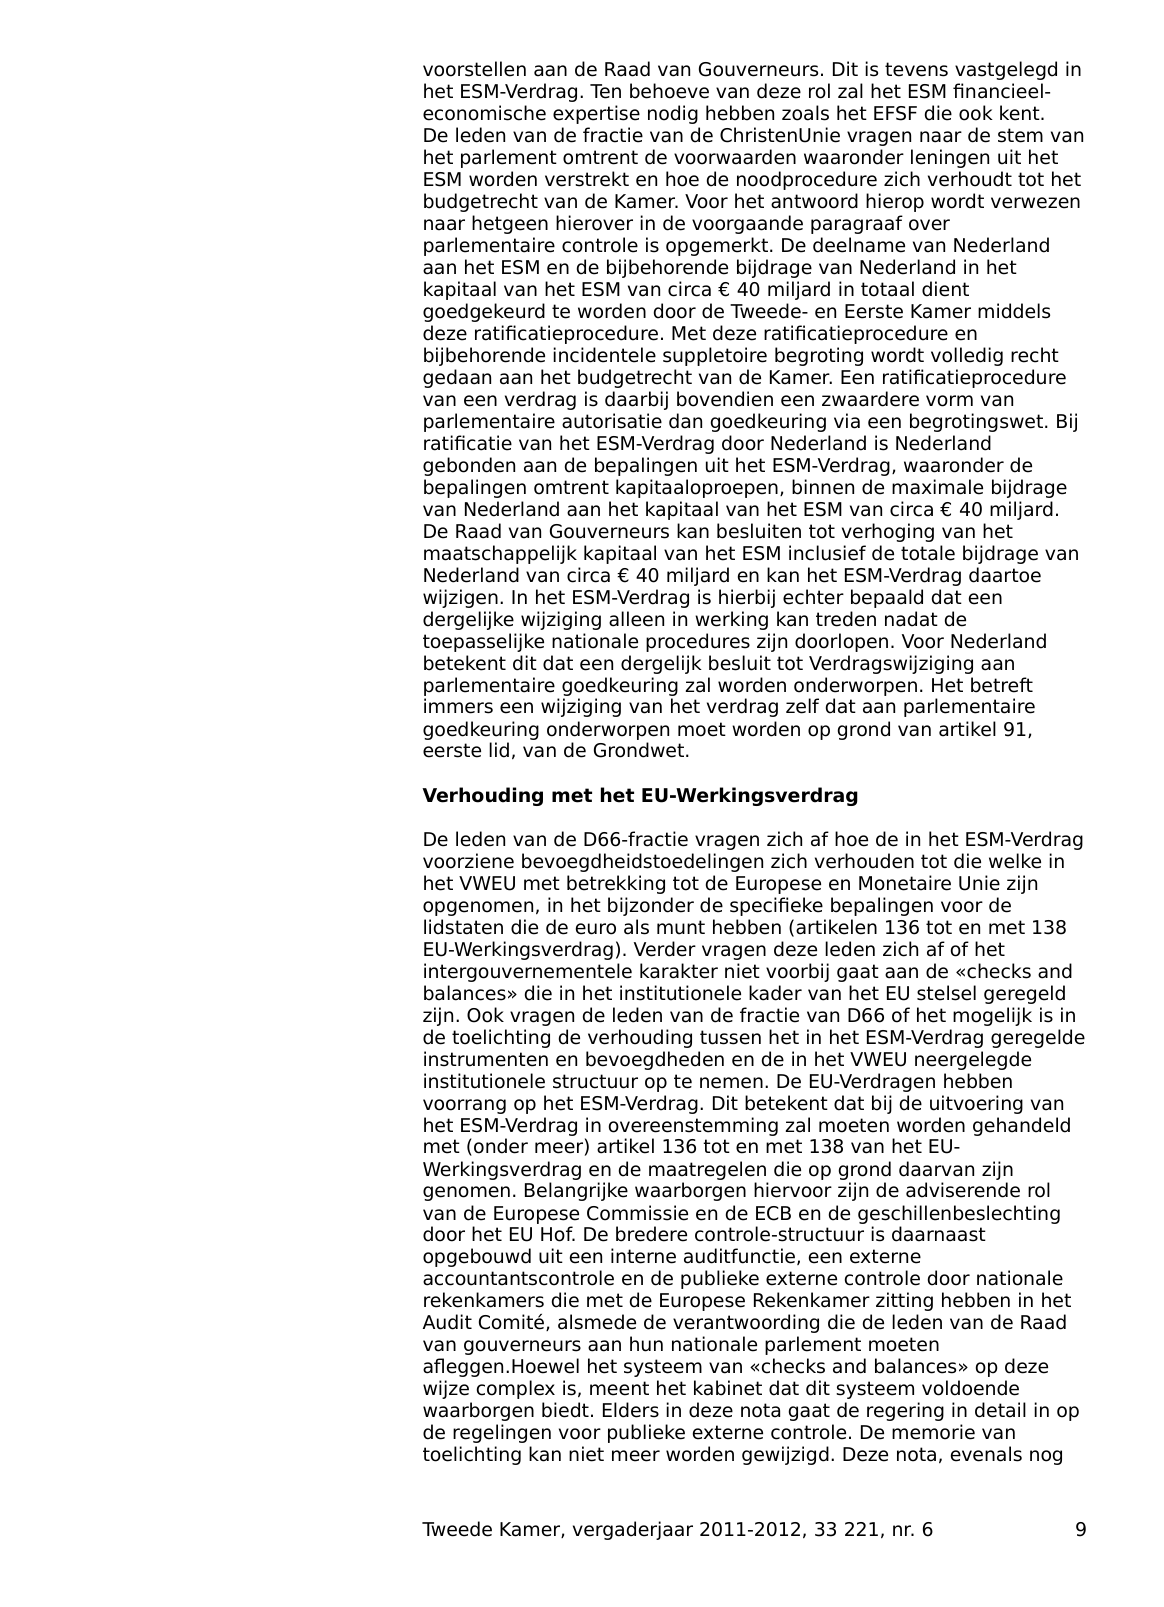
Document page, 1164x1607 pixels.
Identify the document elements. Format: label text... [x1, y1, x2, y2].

text voorstellen aan de Raad van Gouverneurs. Dit is tevens vastgelegd in het ESM-Verdrag. Ten behoeve van deze rol zal het ESM financieel-economische expertise nodig hebben zoals het EFSF die ook kent. [422, 59, 1087, 125]
text De leden van de fractie van de ChristenUnie vragen naar de stem van het parlement omtrent de voorwaarden waaronder leningen uit het ESM worden verstrekt en hoe de noodprocedure zich verhoudt tot het budgetrecht van de Kamer. Voor het antwoord hierop wordt verwezen naar hetgeen hierover in de voorgaande paragraaf over parlementaire controle is opgemerkt. De deelname van Nederland aan het ESM en de bijbehorende bijdrage van Nederland in het kapitaal van het ESM van circa € 40 miljard in totaal dient goedgekeurd te worden door de Tweede- en Eerste Kamer middels deze ratificatieprocedure. Met deze ratificatieprocedure en bijbehorende incidentele suppletoire begroting wordt volledig recht gedaan aan het budgetrecht van de Kamer. Een ratificatieprocedure van een verdrag is daarbij bovendien een zwaardere vorm van parlementaire autorisatie dan goedkeuring via een begrotingswet. Bij ratificatie van het ESM-Verdrag door Nederland is Nederland gebonden aan de bepalingen uit het ESM-Verdrag, waaronder de bepalingen omtrent kapitaaloproepen, binnen de maximale bijdrage van Nederland aan het kapitaal van het ESM van circa € 40 miljard. De Raad van Gouverneurs kan besluiten tot verhoging van het maatschappelijk kapitaal van het ESM inclusief de totale bijdrage van Nederland van circa € 40 miljard en kan het ESM-Verdrag daartoe wijzigen. In het ESM-Verdrag is hierbij echter bepaald dat een dergelijke wijziging alleen in werking kan treden nadat de toepasselijke nationale procedures zijn doorlopen. Voor Nederland betekent dit dat een dergelijk besluit tot Verdragswijziging aan parlementaire goedkeuring zal worden onderworpen. Het betreft immers een wijziging van het verdrag zelf dat aan parlementaire goedkeuring onderworpen moet worden op grond van artikel 91, eerste lid, van de Grondwet. [422, 125, 1087, 762]
subtitle Verhouding met het EU-Werkingsverdrag [422, 784, 1087, 807]
text De leden van de D66-fractie vragen zich af hoe de in het ESM-Verdrag voorziene bevoegdheidstoedelingen zich verhouden tot die welke in het VWEU met betrekking tot de Europese en Monetaire Unie zijn opgenomen, in het bijzonder de specifieke bepalingen voor de lidstaten die de euro als munt hebben (artikelen 136 tot en met 138 EU-Werkingsverdrag). Verder vragen deze leden zich af of het intergouvernementele karakter niet voorbij gaat aan de «checks and balances» die in het institutionele kader van het EU stelsel geregeld zijn. Ook vragen de leden van de fractie van D66 of het mogelijk is in de toelichting de verhouding tussen het in het ESM-Verdrag geregelde instrumenten en bevoegdheden en de in het VWEU neergelegde institutionele structuur op te nemen. De EU-Verdragen hebben voorrang op het ESM-Verdrag. Dit betekent dat bij de uitvoering van het ESM-Verdrag in overeenstemming zal moeten worden gehandeld met (onder meer) artikel 136 tot en met 138 van het EU-Werkingsverdrag en de maatregelen die op grond daarvan zijn genomen. Belangrijke waarborgen hiervoor zijn de adviserende rol van de Europese Commissie en de ECB en de geschillenbeslechting door het EU Hof. De bredere controle-structuur is daarnaast opgebouwd uit een interne auditfunctie, een externe accountantscontrole en de publieke externe controle door nationale rekenkamers die met de Europese Rekenkamer zitting hebben in het Audit Comité, alsmede de verantwoording die de leden van de Raad van gouverneurs aan hun nationale parlement moeten afleggen.Hoewel het systeem van «checks and balances» op deze wijze complex is, meent het kabinet dat dit systeem voldoende waarborgen biedt. Elders in deze nota gaat de regering in detail in op de regelingen voor publieke externe controle. De memorie van toelichting kan niet meer worden gewijzigd. Deze nota, evenals nog [422, 829, 1087, 1466]
